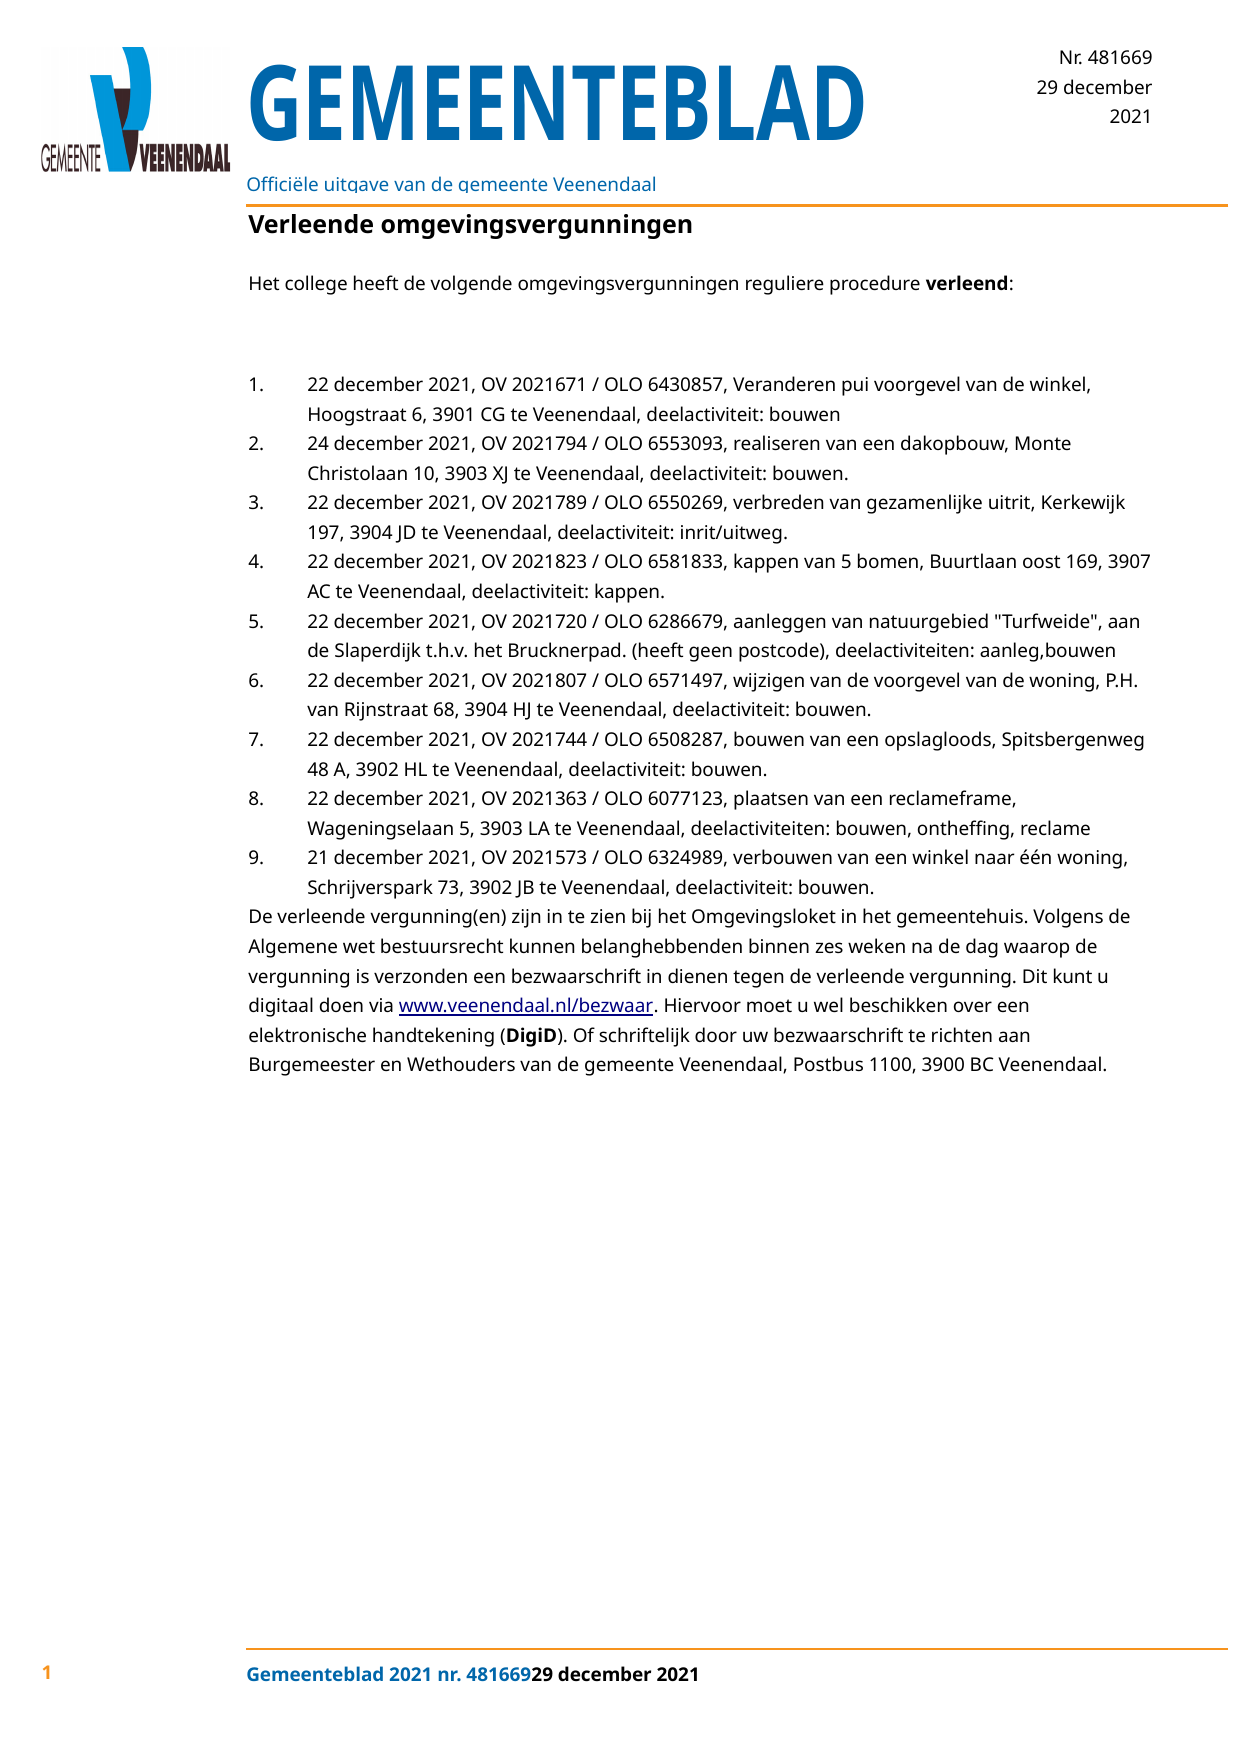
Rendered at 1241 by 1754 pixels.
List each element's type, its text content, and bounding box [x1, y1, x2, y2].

list 22 december 2021, OV 2021807 / OLO 6571497, wijzigen van de voorgevel van de woning, P.H. van Rijnstraat 68, 3904 HJ te Veenendaal, deelactiviteit: bouwen. [248, 667, 1152, 722]
list 22 december 2021, OV 2021720 / OLO 6286679, aanleggen van natuurgebied "Turfweide", aan de Slaperdijk t.h.v. het Brucknerpad. (heeft geen postcode), deelactiviteiten: aanleg,bouwen [248, 608, 1152, 663]
list 24 december 2021, OV 2021794 / OLO 6553093, realiseren van een dakopbouw, Monte Christolaan 10, 3903 XJ te Veenendaal, deelactiviteit: bouwen. [248, 430, 1152, 486]
text Verleende omgevingsvergunningen [248, 207, 1152, 241]
list 21 december 2021, OV 2021573 / OLO 6324989, verbouwen van een winkel naar één woning, Schrijverspark 73, 3902 JB te Veenendaal, deelactiviteit: bouwen. [248, 844, 1152, 900]
picture [41, 47, 130, 172]
picture [123, 47, 231, 172]
list 22 december 2021, OV 2021789 / OLO 6550269, verbreden van gezamenlijke uitrit, Kerkewijk 197, 3904 JD te Veenendaal, deelactiviteit: inrit/uitweg. [248, 489, 1152, 545]
list 22 december 2021, OV 2021671 / OLO 6430857, Veranderen pui voorgevel van de winkel, Hoogstraat 6, 3901 CG te Veenendaal, deelactiviteit: bouwen [248, 371, 1152, 426]
list 22 december 2021, OV 2021744 / OLO 6508287, bouwen van een opslagloods, Spitsbergenweg 48 A, 3902 HL te Veenendaal, deelactiviteit: bouwen. [248, 726, 1152, 781]
list 22 december 2021, OV 2021363 / OLO 6077123, plaatsen van een reclameframe, Wageningselaan 5, 3903 LA te Veenendaal, deelactiviteiten: bouwen, ontheffing, reclame [248, 785, 1152, 841]
text Het college heeft de volgende omgevingsvergunningen reguliere procedure verleend: [248, 270, 1152, 296]
text De verleende vergunning(en) zijn in te zien bij het Omgevingsloket in het gemeentehuis. Volgens de Algemene wet bestuursrecht kunnen belanghebbenden binnen zes weken na de dag waarop de vergunning is verzonden een bezwaarschrift in dienen tegen de verleende vergunning. Dit kunt u digitaal doen via www.veenendaal.nl/bezwaar. Hiervoor moet u wel beschikken over een elektronische handtekening (DigiD). Of schriftelijk door uw bezwaarschrift te richten aan Burgemeester en Wethouders van de gemeente Veenendaal, Postbus 1100, 3900 BC Veenendaal. [248, 904, 1152, 1077]
list 22 december 2021, OV 2021823 / OLO 6581833, kappen van 5 bomen, Buurtlaan oost 169, 3907 AC te Veenendaal, deelactiviteit: kappen. [248, 549, 1152, 604]
